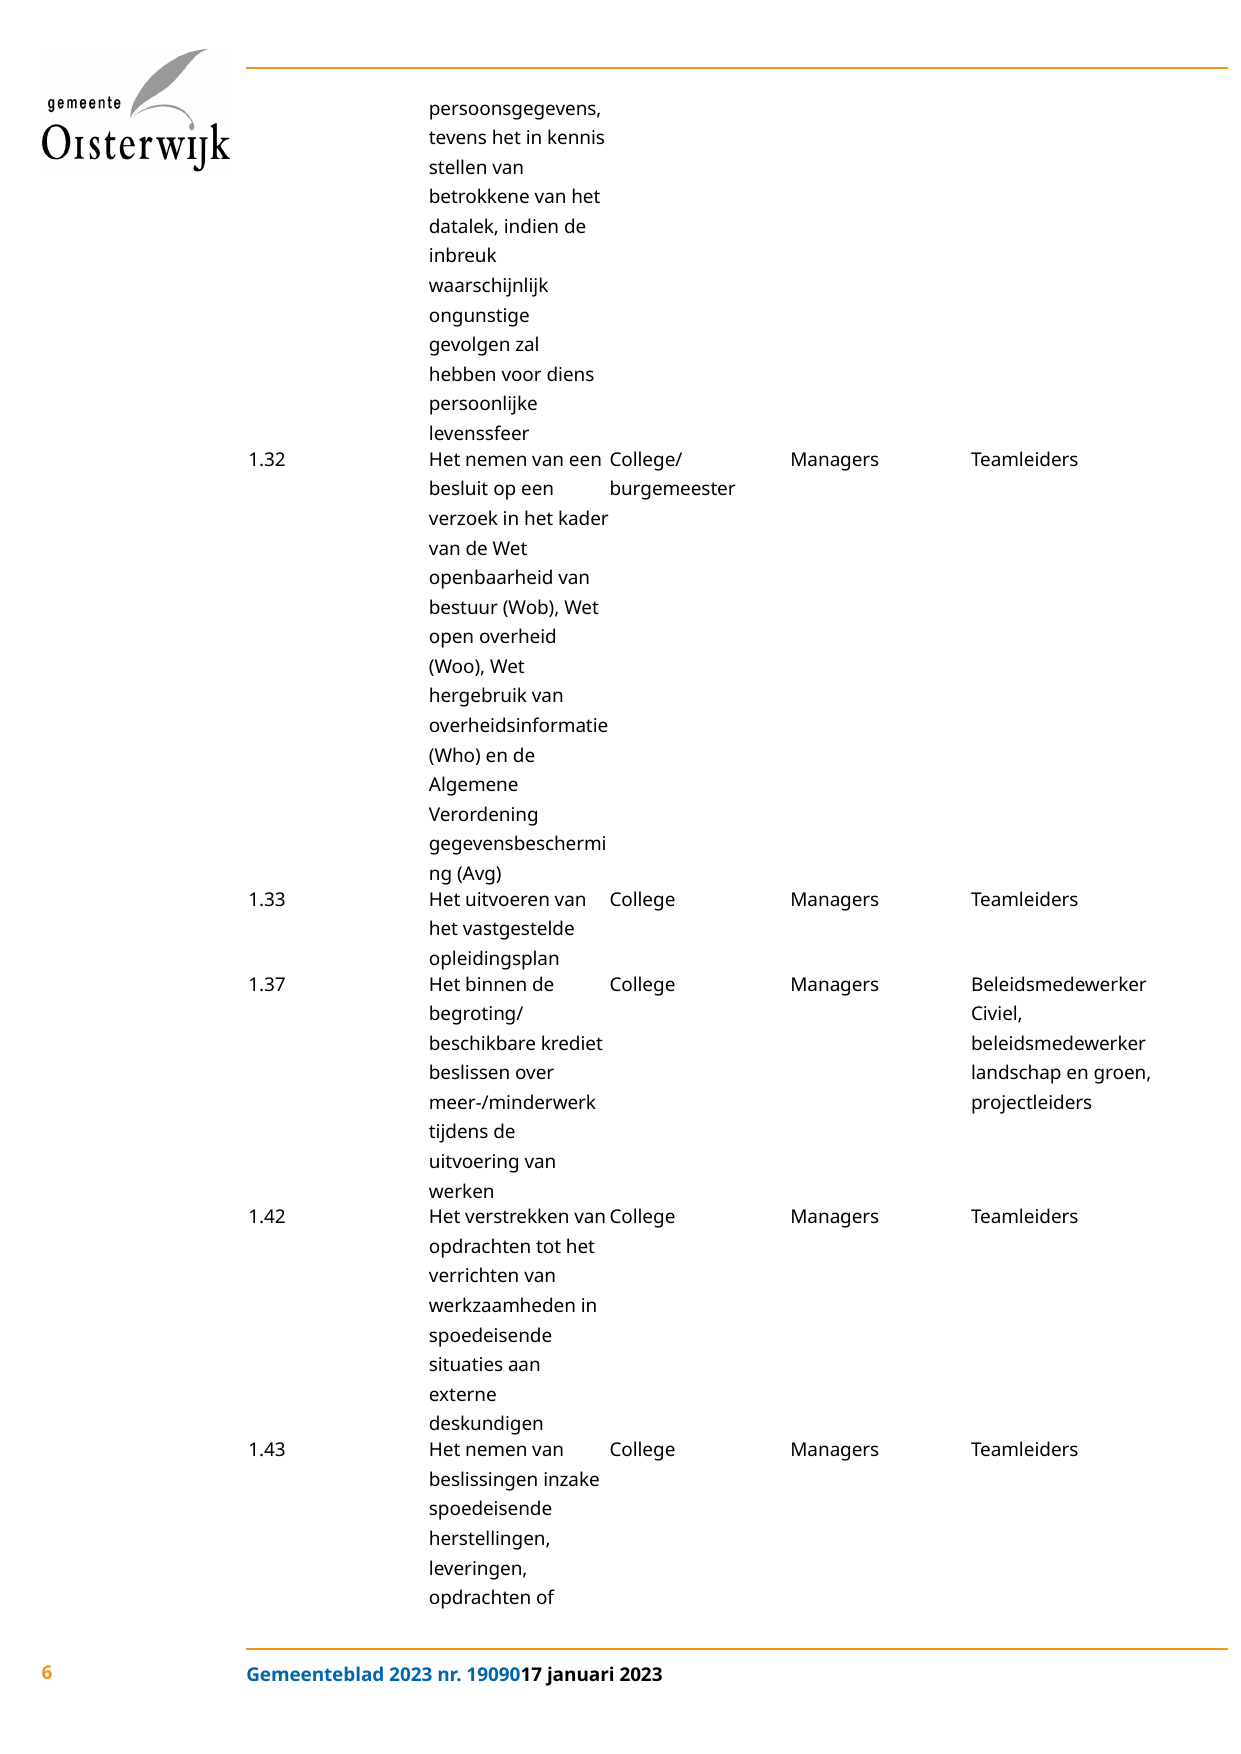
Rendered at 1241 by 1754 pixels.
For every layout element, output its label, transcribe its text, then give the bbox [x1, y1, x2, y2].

table_cell 1.37 [248, 971, 429, 1203]
table_cell 1.43 [248, 1436, 429, 1610]
table_cell Het verstrekken van opdrachten tot het verrichten van werkzaamheden in spoedeisende situaties aan externe deskundigen [429, 1204, 609, 1436]
table_cell Teamleiders [971, 1204, 1152, 1436]
picture [41, 47, 231, 172]
table_cell College [609, 971, 790, 1203]
table_cell 1.42 [248, 1204, 429, 1436]
table_cell Managers [790, 1204, 971, 1436]
table_cell 1.33 [248, 886, 429, 971]
table_cell Het uitvoeren van het vastgestelde opleidingsplan [429, 886, 609, 971]
table_cell Beleidsmedewerker Civiel, beleidsmedewerker landschap en groen, projectleiders [971, 971, 1152, 1203]
table_cell College/ burgemeester [609, 446, 790, 886]
table_cell [248, 95, 429, 446]
table_cell College [609, 1436, 790, 1610]
table_cell Teamleiders [971, 446, 1152, 886]
table_cell [790, 95, 971, 446]
table_cell [609, 95, 790, 446]
table_cell College [609, 886, 790, 971]
table_cell Het nemen van beslissingen inzake spoedeisende herstellingen, leveringen, opdrachten of [429, 1436, 609, 1610]
table_cell Teamleiders [971, 886, 1152, 971]
table_cell persoonsgegevens, tevens het in kennis stellen van betrokkene van het datalek, indien de inbreuk waarschijnlijk ongunstige gevolgen zal hebben voor diens persoonlijke levenssfeer [429, 95, 609, 446]
table_cell Managers [790, 1436, 971, 1610]
table_cell Managers [790, 971, 971, 1203]
table_cell Teamleiders [971, 1436, 1152, 1610]
table_cell College [609, 1204, 790, 1436]
table_cell Managers [790, 446, 971, 886]
table_cell [971, 95, 1152, 446]
table_cell Het binnen de begroting/ beschikbare krediet beslissen over meer-/minderwerk tijdens de uitvoering van werken [429, 971, 609, 1203]
table_cell 1.32 [248, 446, 429, 886]
table_cell Het nemen van een besluit op een verzoek in het kader van de Wet openbaarheid van bestuur (Wob), Wet open overheid (Woo), Wet hergebruik van overheidsinformatie (Who) en de Algemene Verordening gegevensbescherming (Avg) [429, 446, 609, 886]
table_cell Managers [790, 886, 971, 971]
